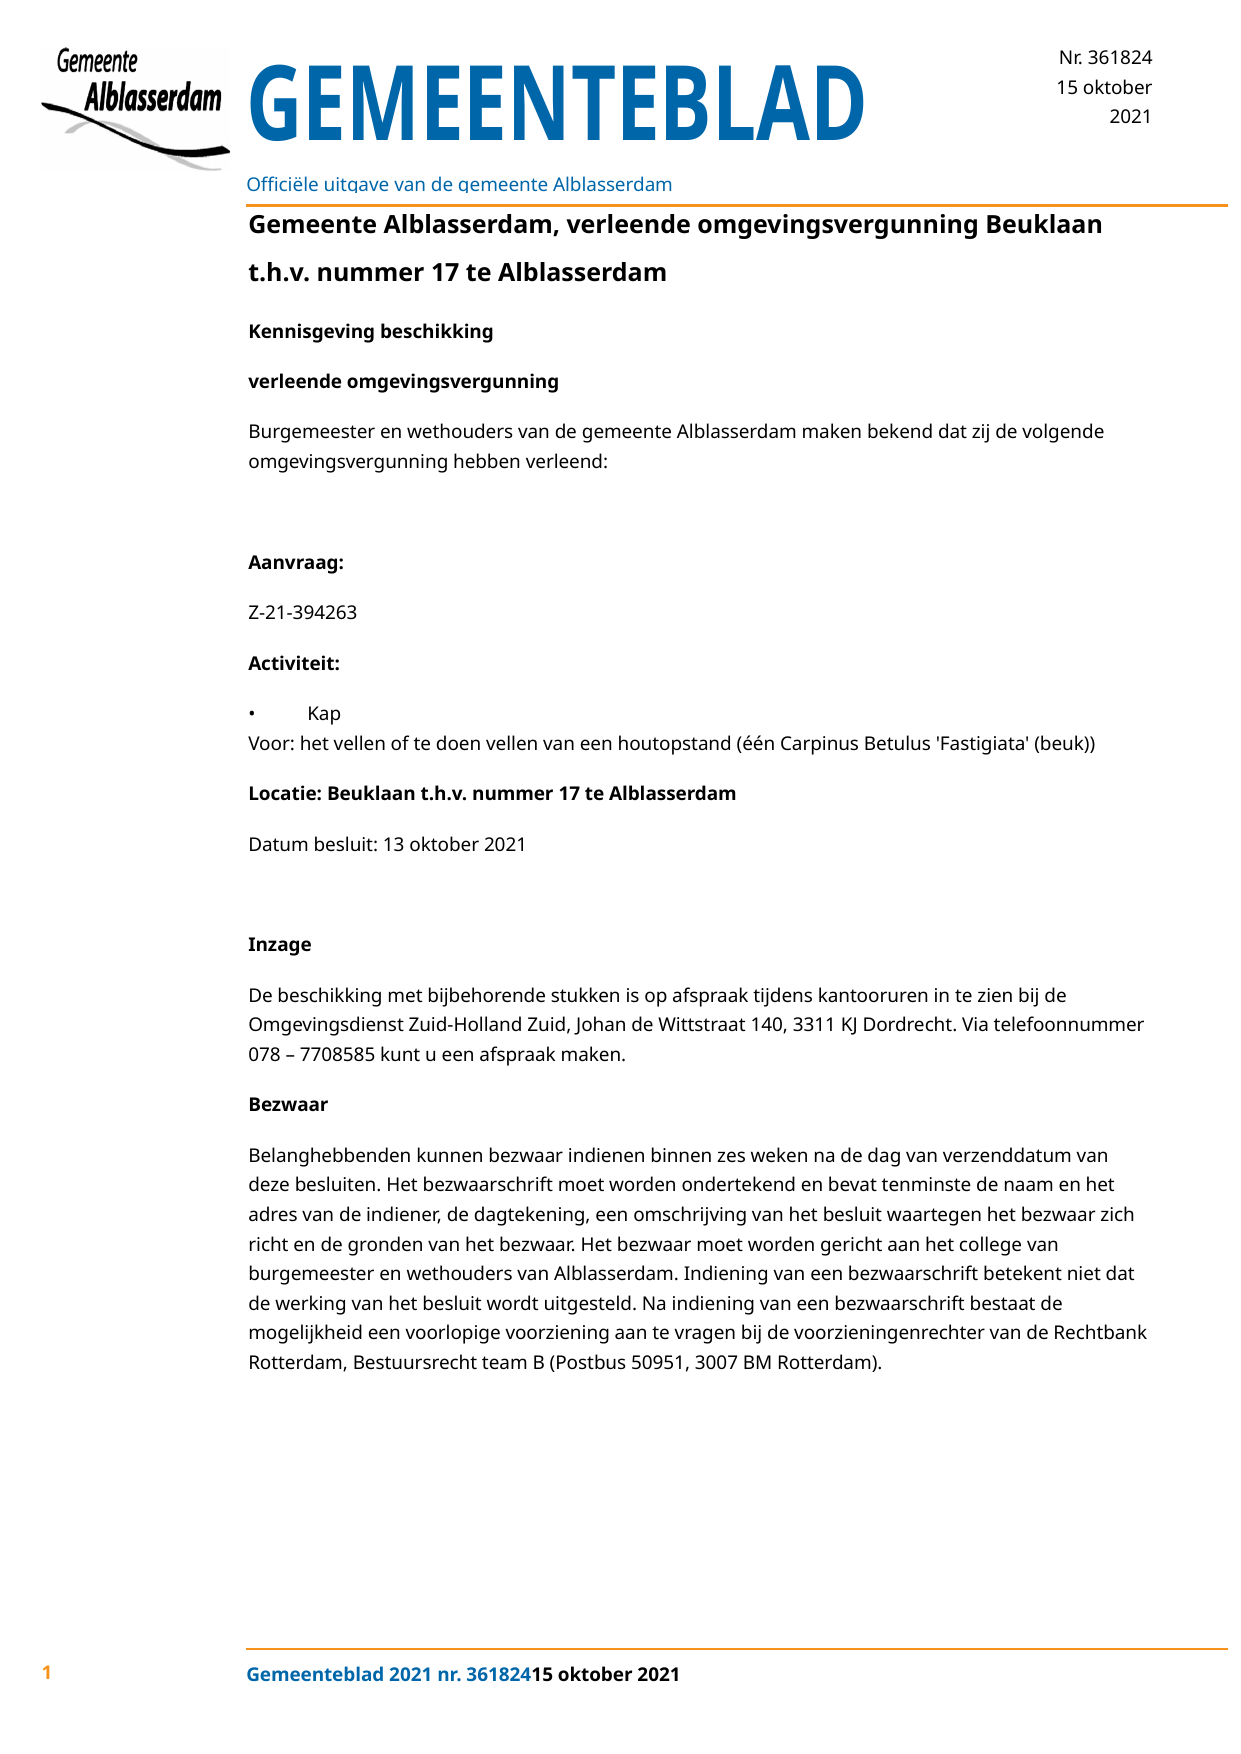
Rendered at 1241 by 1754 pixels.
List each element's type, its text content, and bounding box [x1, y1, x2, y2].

text Voor: het vellen of te doen vellen van een houtopstand (één Carpinus Betulus 'Fastigiata' (beuk)) [248, 730, 1152, 756]
text verleende omgevingsvergunning [248, 368, 1152, 394]
text Burgemeester en wethouders van de gemeente Alblasserdam maken bekend dat zij de volgende omgevingsvergunning hebben verleend: [248, 419, 1152, 474]
text Datum besluit: 13 oktober 2021 [248, 831, 1152, 857]
text Locatie: Beuklaan t.h.v. nummer 17 te Alblasserdam [248, 780, 1152, 806]
text De beschikking met bijbehorende stukken is op afspraak tijdens kantooruren in te zien bij de Omgevingsdienst Zuid-Holland Zuid, Johan de Wittstraat 140, 3311 KJ Dordrecht. Via telefoonnummer 078 – 7708585 kunt u een afspraak maken. [248, 982, 1152, 1067]
list Kap [248, 700, 1152, 726]
text Activiteit: [248, 650, 1152, 676]
text Bezwaar [248, 1092, 1152, 1117]
text Gemeente Alblasserdam, verleende omgevingsvergunning Beuklaan t.h.v. nummer 17 te Alblasserdam [248, 207, 1152, 288]
text Inzage [248, 932, 1152, 957]
text Z-21-394263 [248, 599, 1152, 625]
text Kennisgeving beschikking [248, 318, 1152, 344]
text Belanghebbenden kunnen bezwaar indienen binnen zes weken na de dag van verzenddatum van deze besluiten. Het bezwaarschrift moet worden ondertekend en bevat tenminste de naam en het adres van de indiener, de dagtekening, een omschrijving van het besluit waartegen het bezwaar zich richt en de gronden van het bezwaar. Het bezwaar moet worden gericht aan het college van burgemeester en wethouders van Alblasserdam. Indiening van een bezwaarschrift betekent niet dat de werking van het besluit wordt uitgesteld. Na indiening van een bezwaarschrift bestaat de mogelijkheid een voorlopige voorziening aan te vragen bij de voorzieningenrechter van de Rechtbank Rotterdam, Bestuursrecht team B (Postbus 50951, 3007 BM Rotterdam). [248, 1142, 1152, 1375]
text Aanvraag: [248, 549, 1152, 575]
picture [41, 47, 231, 172]
